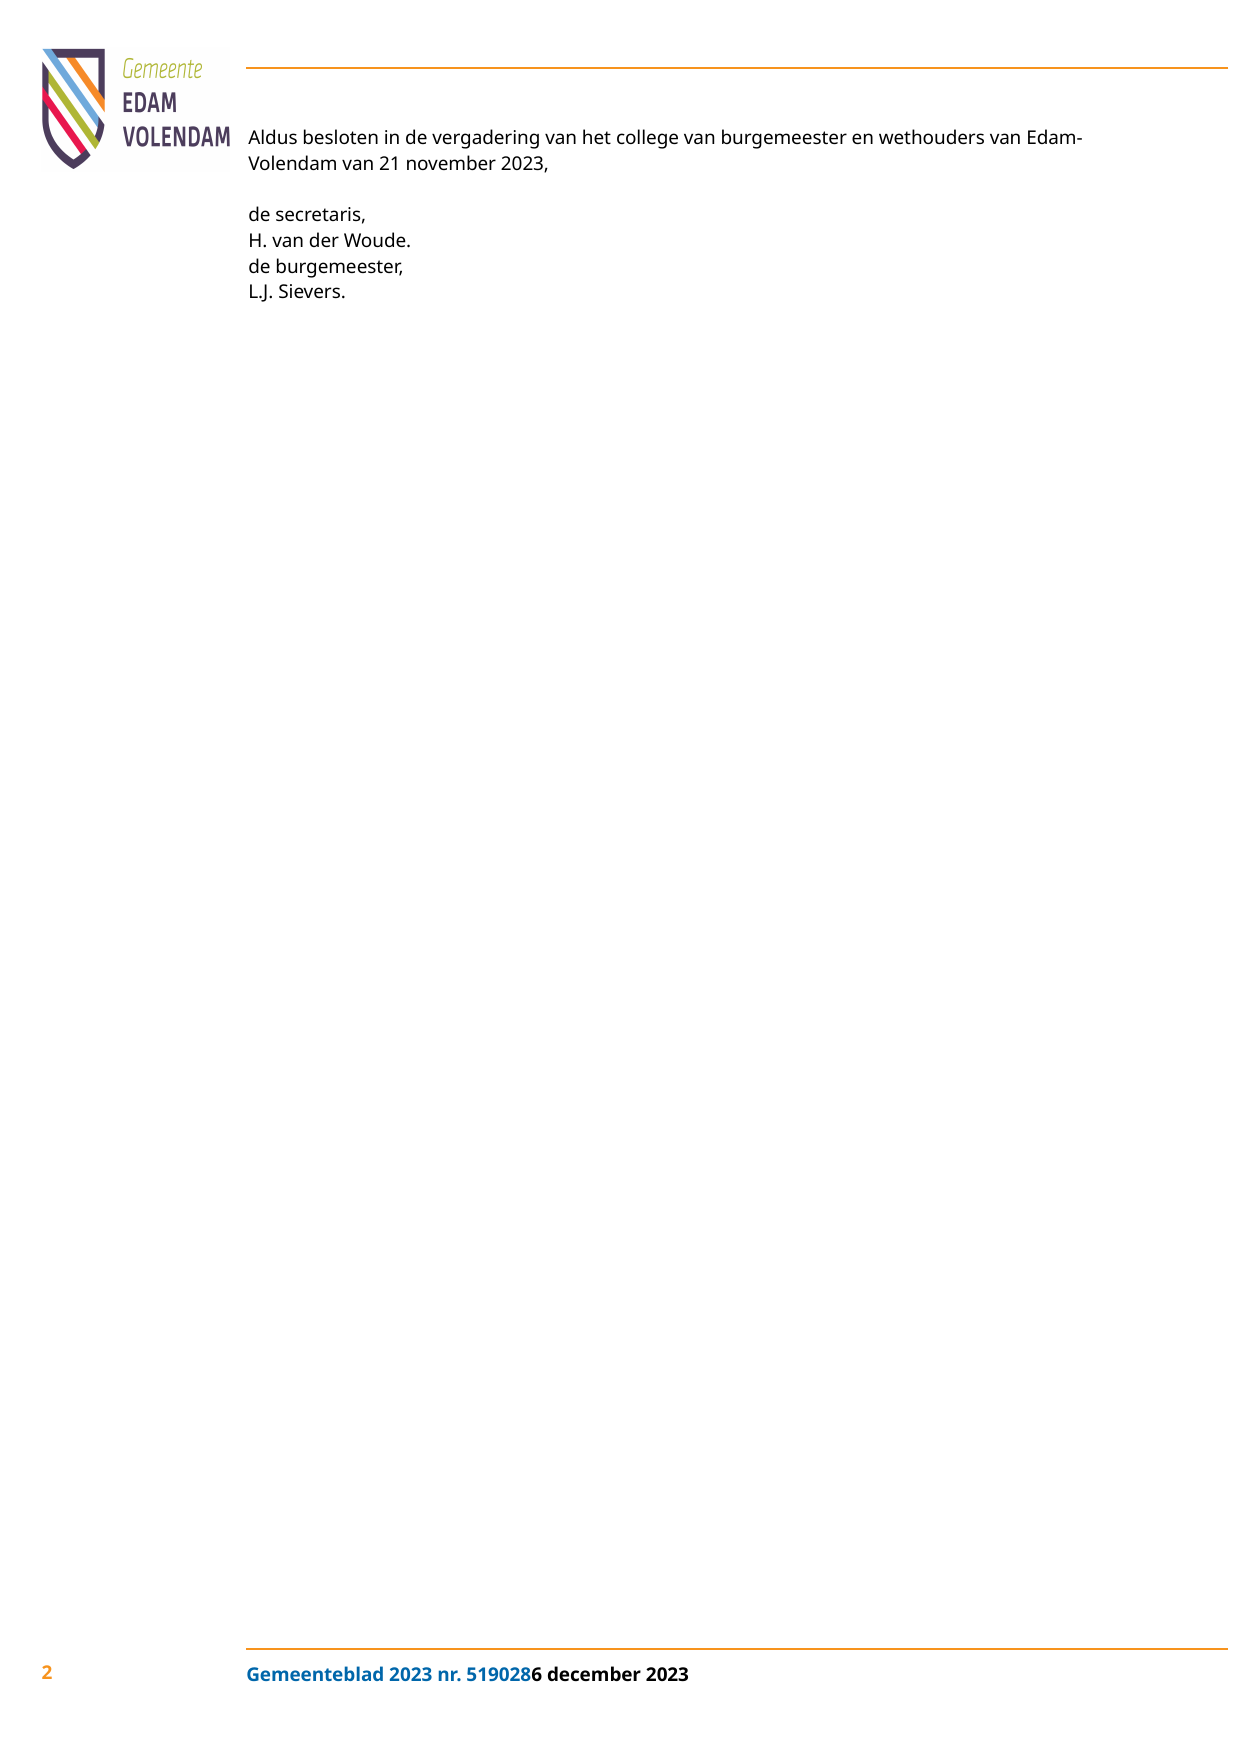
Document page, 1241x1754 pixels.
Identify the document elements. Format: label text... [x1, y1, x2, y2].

text Aldus besloten in de vergadering van het college van burgemeester en wethouders van Edam-Volendam van 21 november 2023, [248, 124, 1152, 176]
text de secretaris, [248, 202, 1152, 227]
text L.J. Sievers. [248, 279, 1152, 304]
text H. van der Woude. [248, 227, 1152, 253]
picture [41, 47, 231, 172]
text de burgemeester, [248, 253, 1152, 279]
